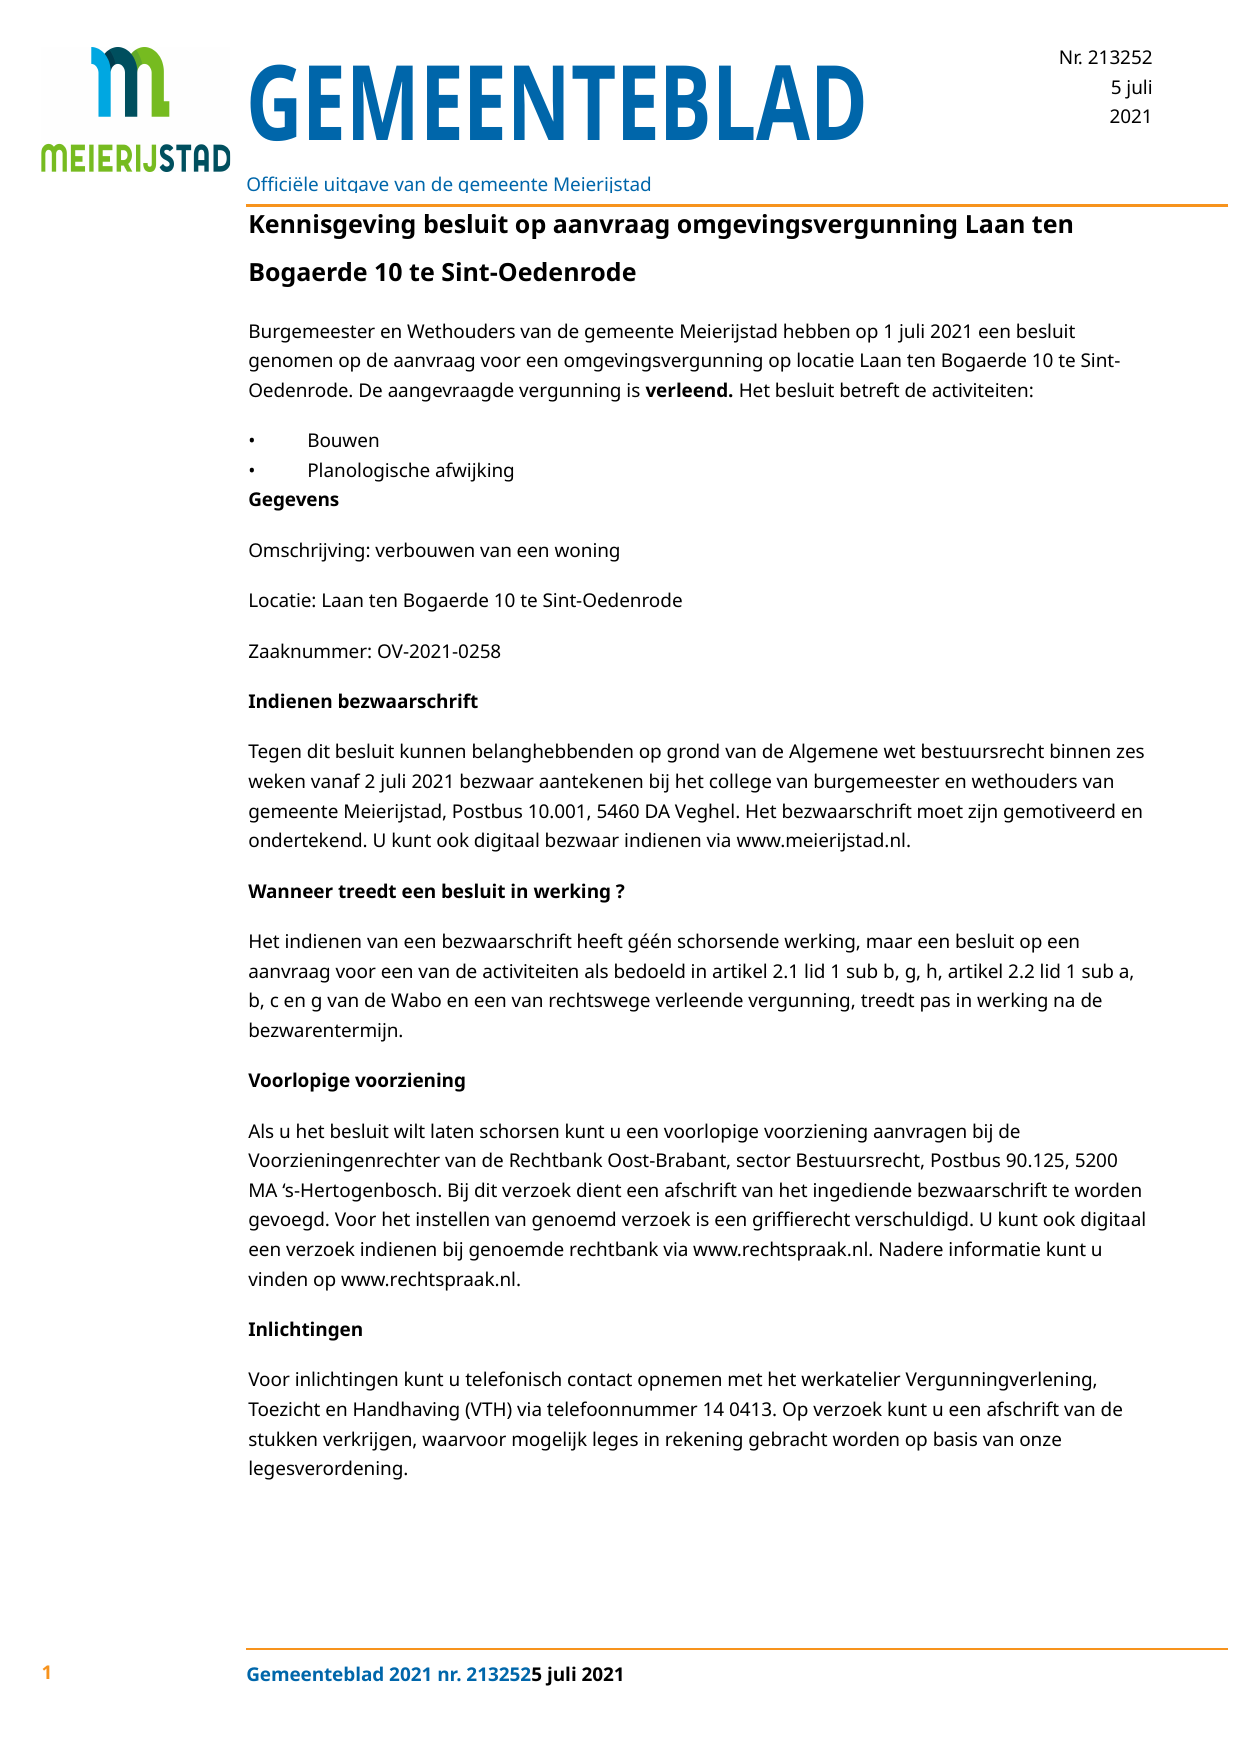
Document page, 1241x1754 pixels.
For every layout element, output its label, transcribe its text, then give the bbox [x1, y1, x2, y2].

text Inlichtingen [248, 1316, 1152, 1342]
text Omschrijving: verbouwen van een woning [248, 537, 1152, 563]
list Bouwen [248, 427, 1152, 453]
text Wanneer treedt een besluit in werking ? [248, 878, 1152, 904]
text Burgemeester en Wethouders van de gemeente Meierijstad hebben op 1 juli 2021 een besluit genomen op de aanvraag voor een omgevingsvergunning op locatie Laan ten Bogaerde 10 te Sint-Oedenrode. De aangevraagde vergunning is verleend. Het besluit betreft de activiteiten: [248, 318, 1152, 403]
text Gegevens [248, 487, 1152, 512]
text Tegen dit besluit kunnen belanghebbenden op grond van de Algemene wet bestuursrecht binnen zes weken vanaf 2 juli 2021 bezwaar aantekenen bij het college van burgemeester en wethouders van gemeente Meierijstad, Postbus 10.001, 5460 DA Veghel. Het bezwaarschrift moet zijn gemotiveerd en ondertekend. U kunt ook digitaal bezwaar indienen via www.meierijstad.nl. [248, 739, 1152, 853]
text Voorlopige voorziening [248, 1067, 1152, 1093]
text Zaaknummer: OV-2021-0258 [248, 638, 1152, 664]
text Het indienen van een bezwaarschrift heeft géén schorsende werking, maar een besluit op een aanvraag voor een van de activiteiten als bedoeld in artikel 2.1 lid 1 sub b, g, h, artikel 2.2 lid 1 sub a, b, c en g van de Wabo en een van rechtswege verleende vergunning, treedt pas in werking na de bezwarentermijn. [248, 928, 1152, 1043]
text Voor inlichtingen kunt u telefonisch contact opnemen met het werkatelier Vergunningverlening, Toezicht en Handhaving (VTH) via telefoonnummer 14 0413. Op verzoek kunt u een afschrift van de stukken verkrijgen, waarvoor mogelijk leges in rekening gebracht worden op basis van onze legesverordening. [248, 1367, 1152, 1481]
text Als u het besluit wilt laten schorsen kunt u een voorlopige voorziening aanvragen bij de Voorzieningenrechter van de Rechtbank Oost-Brabant, sector Bestuursrecht, Postbus 90.125, 5200 MA ‘s-Hertogenbosch. Bij dit verzoek dient een afschrift van het ingediende bezwaarschrift te worden gevoegd. Voor het instellen van genoemd verzoek is een griffierecht verschuldigd. U kunt ook digitaal een verzoek indienen bij genoemde rechtbank via www.rechtspraak.nl. Nadere informatie kunt u vinden op www.rechtspraak.nl. [248, 1118, 1152, 1292]
text Locatie: Laan ten Bogaerde 10 te Sint-Oedenrode [248, 587, 1152, 613]
list Planologische afwijking [248, 457, 1152, 483]
picture [41, 47, 231, 172]
text Kennisgeving besluit op aanvraag omgevingsvergunning Laan ten Bogaerde 10 te Sint-Oedenrode [248, 207, 1152, 288]
text Indienen bezwaarschrift [248, 688, 1152, 714]
